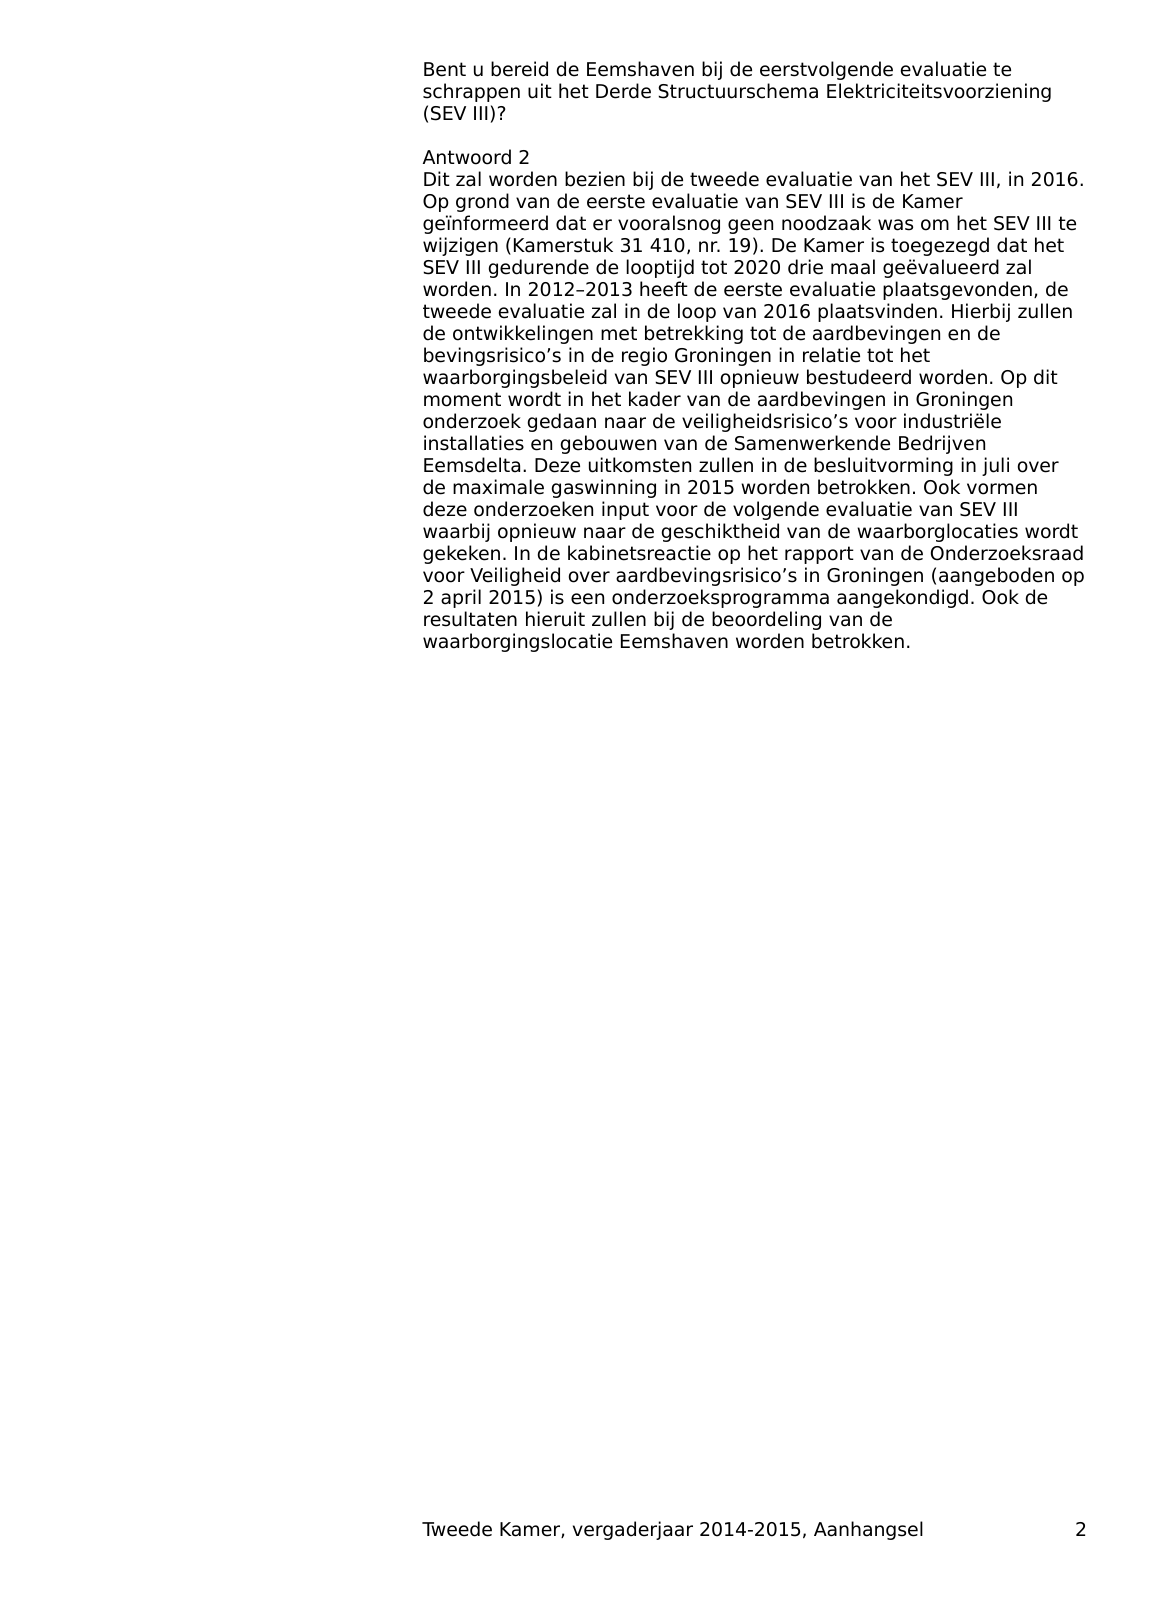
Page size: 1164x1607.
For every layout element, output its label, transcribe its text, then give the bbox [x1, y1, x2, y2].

text Antwoord 2 [422, 147, 1087, 169]
text Bent u bereid de Eemshaven bij de eerstvolgende evaluatie te schrappen uit het Derde Structuurschema Elektriciteitsvoorziening (SEV III)? [422, 59, 1087, 125]
text Dit zal worden bezien bij de tweede evaluatie van het SEV III, in 2016. Op grond van de eerste evaluatie van SEV III is de Kamer geïnformeerd dat er vooralsnog geen noodzaak was om het SEV III te wijzigen (Kamerstuk 31 410, nr. 19). De Kamer is toegezegd dat het SEV III gedurende de looptijd tot 2020 drie maal geëvalueerd zal worden. In 2012–2013 heeft de eerste evaluatie plaatsgevonden, de tweede evaluatie zal in de loop van 2016 plaatsvinden. Hierbij zullen de ontwikkelingen met betrekking tot de aardbevingen en de bevingsrisico’s in de regio Groningen in relatie tot het waarborgingsbeleid van SEV III opnieuw bestudeerd worden. Op dit moment wordt in het kader van de aardbevingen in Groningen onderzoek gedaan naar de veiligheidsrisico’s voor industriële installaties en gebouwen van de Samenwerkende Bedrijven Eemsdelta. Deze uitkomsten zullen in de besluitvorming in juli over de maximale gaswinning in 2015 worden betrokken. Ook vormen deze onderzoeken input voor de volgende evaluatie van SEV III waarbij opnieuw naar de geschiktheid van de waarborglocaties wordt gekeken. In de kabinetsreactie op het rapport van de Onderzoeksraad voor Veiligheid over aardbevingsrisico’s in Groningen (aangeboden op 2 april 2015) is een onderzoeksprogramma aangekondigd. Ook de resultaten hieruit zullen bij de beoordeling van de waarborgingslocatie Eemshaven worden betrokken. [422, 169, 1087, 653]
